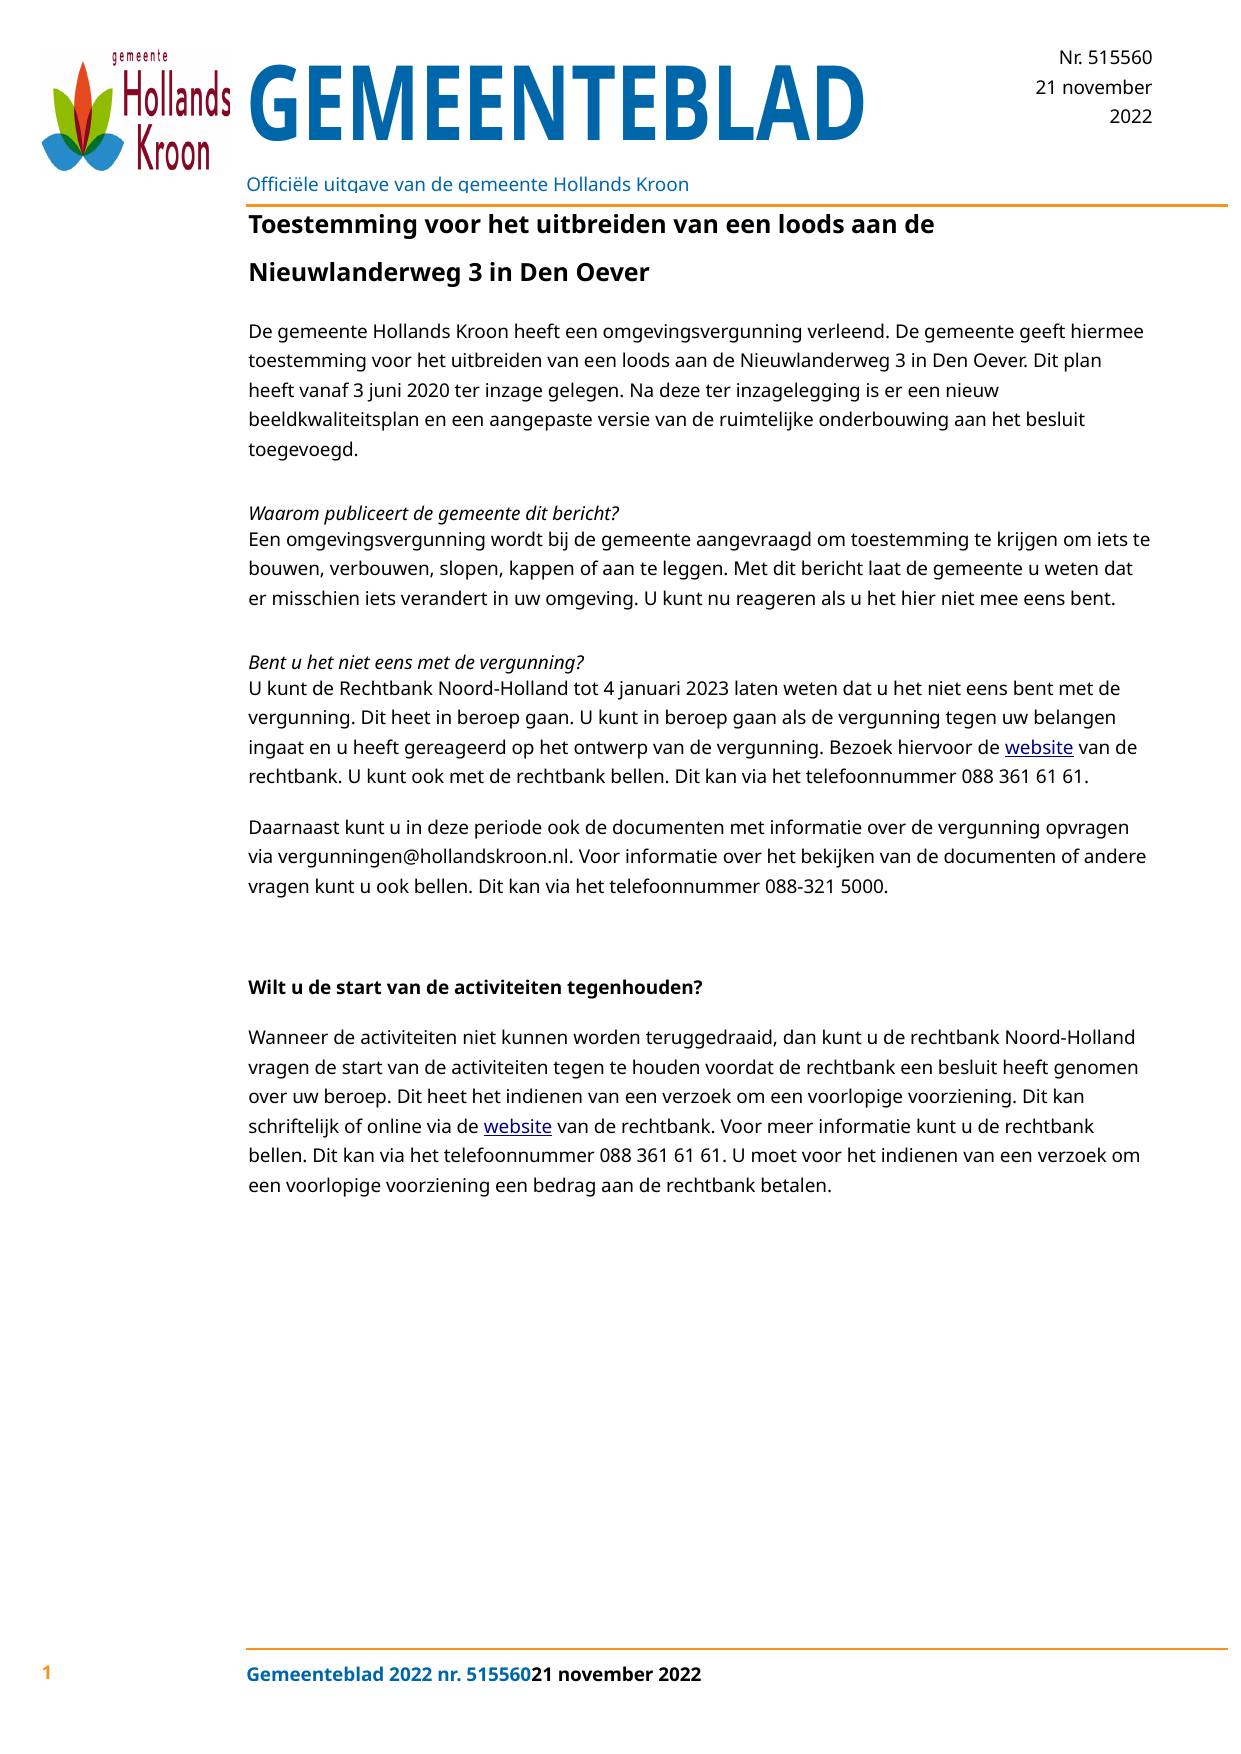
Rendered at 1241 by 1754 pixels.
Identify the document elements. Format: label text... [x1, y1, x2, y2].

text Waarom publiceert de gemeente dit bericht? [248, 500, 1152, 526]
picture [41, 47, 231, 172]
text Bent u het niet eens met de vergunning? [248, 649, 1152, 675]
text U kunt de Rechtbank Noord-Holland tot 4 januari 2023 laten weten dat u het niet eens bent met de vergunning. Dit heet in beroep gaan. U kunt in beroep gaan als de vergunning tegen uw belangen ingaat en u heeft gereageerd op het ontwerp van de vergunning. Bezoek hiervoor de website van de rechtbank. U kunt ook met de rechtbank bellen. Dit kan via het telefoonnummer 088 361 61 61. [248, 675, 1152, 789]
text Daarnaast kunt u in deze periode ook de documenten met informatie over de vergunning opvragen via vergunningen@hollandskroon.nl. Voor informatie over het bekijken van de documenten of andere vragen kunt u ook bellen. Dit kan via het telefoonnummer 088-321 5000. [248, 814, 1152, 899]
text Wilt u de start van de activiteiten tegenhouden? [248, 974, 1152, 1000]
text Een omgevingsvergunning wordt bij de gemeente aangevraagd om toestemming te krijgen om iets te bouwen, verbouwen, slopen, kappen of aan te leggen. Met dit bericht laat de gemeente u weten dat er misschien iets verandert in uw omgeving. U kunt nu reageren als u het hier niet mee eens bent. [248, 526, 1152, 611]
text Wanneer de activiteiten niet kunnen worden teruggedraaid, dan kunt u de rechtbank Noord-Holland vragen de start van de activiteiten tegen te houden voordat de rechtbank een besluit heeft genomen over uw beroep. Dit heet het indienen van een verzoek om een voorlopige voorziening. Dit kan schriftelijk of online via de website van de rechtbank. Voor meer informatie kunt u de rechtbank bellen. Dit kan via het telefoonnummer 088 361 61 61. U moet voor het indienen van een verzoek om een voorlopige voorziening een bedrag aan de rechtbank betalen. [248, 1024, 1152, 1198]
text De gemeente Hollands Kroon heeft een omgevingsvergunning verleend. De gemeente geeft hiermee toestemming voor het uitbreiden van een loods aan de Nieuwlanderweg 3 in Den Oever. Dit plan heeft vanaf 3 juni 2020 ter inzage gelegen. Na deze ter inzagelegging is er een nieuw beeldkwaliteitsplan en een aangepaste versie van de ruimtelijke onderbouwing aan het besluit toegevoegd. [248, 318, 1152, 462]
text Toestemming voor het uitbreiden van een loods aan de Nieuwlanderweg 3 in Den Oever [248, 207, 1152, 288]
